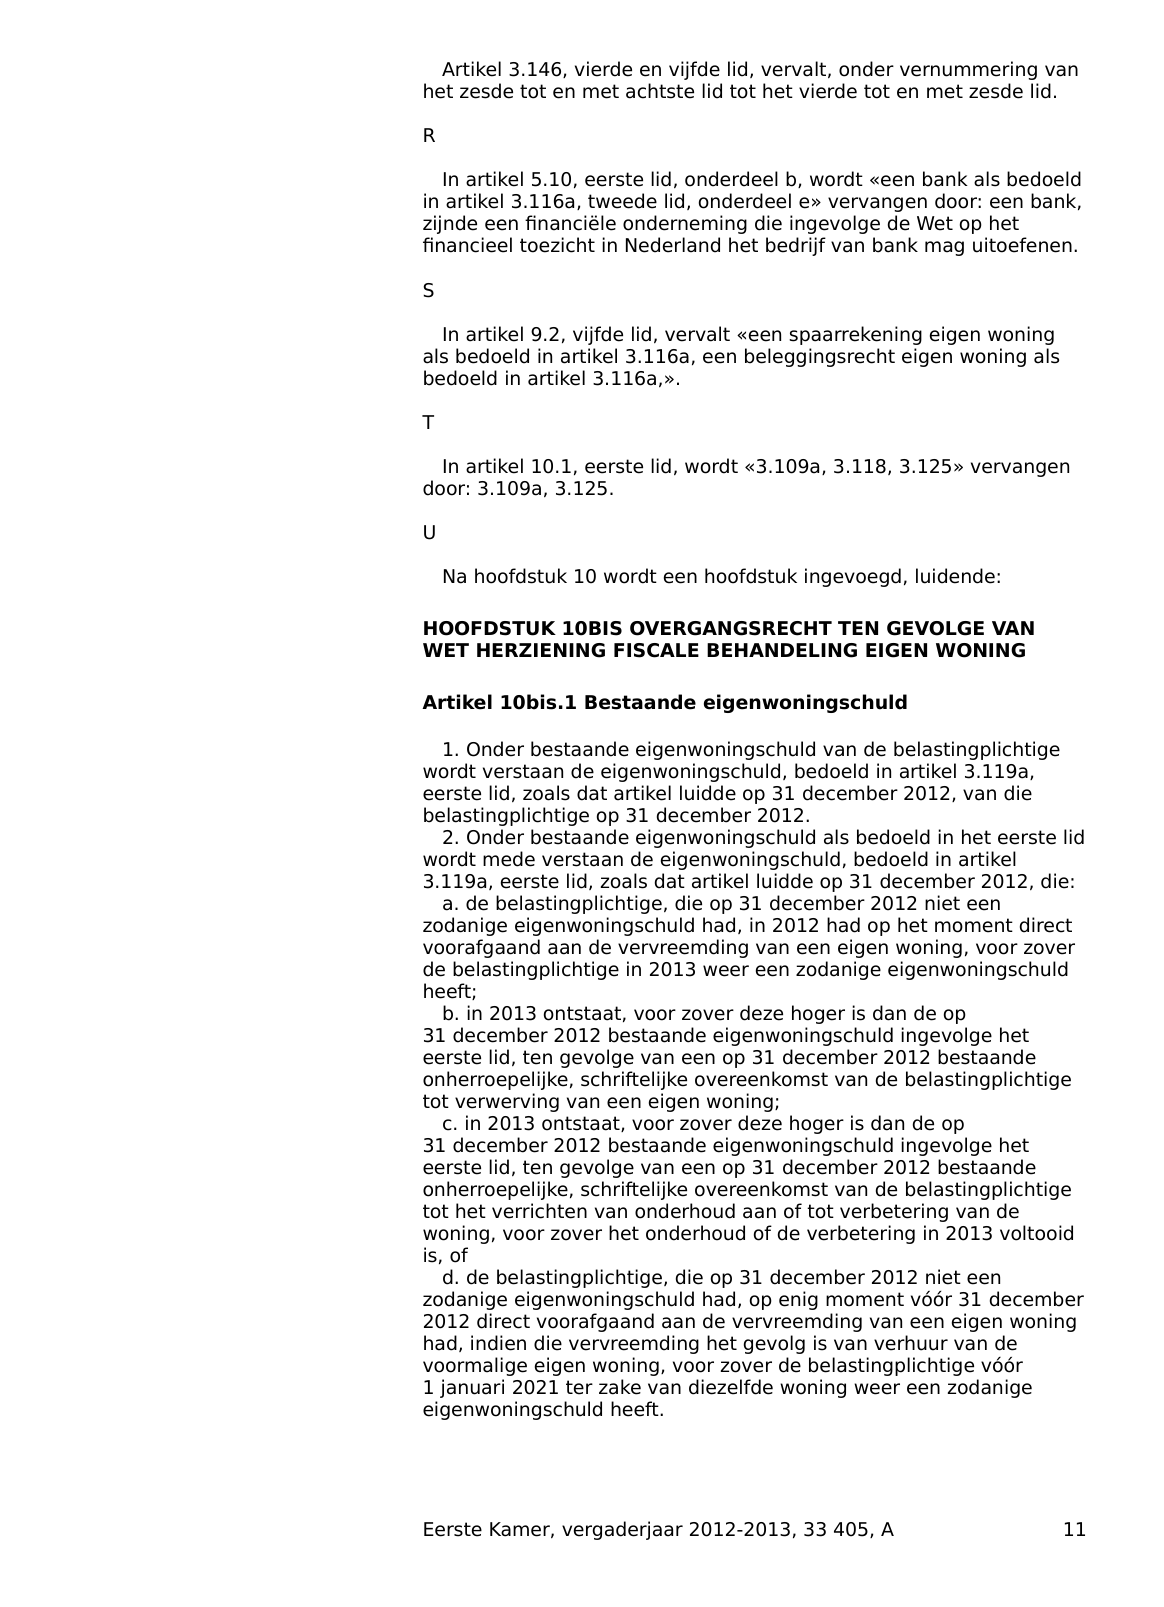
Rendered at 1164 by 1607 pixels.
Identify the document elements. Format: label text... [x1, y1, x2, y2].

text Artikel 3.146, vierde en vijfde lid, vervalt, onder vernummering van het zesde tot en met achtste lid tot het vierde tot en met zesde lid. [422, 59, 1087, 103]
text 2. Onder bestaande eigenwoningschuld als bedoeld in het eerste lid wordt mede verstaan de eigenwoningschuld, bedoeld in artikel 3.119a, eerste lid, zoals dat artikel luidde op 31 december 2012, die: [422, 827, 1087, 893]
text In artikel 9.2, vijfde lid, vervalt «een spaarrekening eigen woning als bedoeld in artikel 3.116a, een beleggingsrecht eigen woning als bedoeld in artikel 3.116a,». [422, 324, 1087, 389]
text S [422, 279, 1087, 301]
text b. in 2013 ontstaat, voor zover deze hoger is dan de op 31 december 2012 bestaande eigenwoningschuld ingevolge het eerste lid, ten gevolge van een op 31 december 2012 bestaande onherroepelijke, schriftelijke overeenkomst van de belastingplichtige tot verwerving van een eigen woning; [422, 1003, 1087, 1113]
text R [422, 125, 1087, 147]
text In artikel 10.1, eerste lid, wordt «3.109a, 3.118, 3.125» vervangen door: 3.109a, 3.125. [422, 456, 1087, 500]
text Na hoofdstuk 10 wordt een hoofdstuk ingevoegd, luidende: [422, 566, 1087, 588]
text U [422, 522, 1087, 544]
subtitle Artikel 10bis.1 Bestaande eigenwoningschuld [422, 692, 1087, 714]
text 1. Onder bestaande eigenwoningschuld van de belastingplichtige wordt verstaan de eigenwoningschuld, bedoeld in artikel 3.119a, eerste lid, zoals dat artikel luidde op 31 december 2012, van die belastingplichtige op 31 december 2012. [422, 739, 1087, 827]
text In artikel 5.10, eerste lid, onderdeel b, wordt «een bank als bedoeld in artikel 3.116a, tweede lid, onderdeel e» vervangen door: een bank, zijnde een financiële onderneming die ingevolge de Wet op het financieel toezicht in Nederland het bedrijf van bank mag uitoefenen. [422, 169, 1087, 257]
text T [422, 412, 1087, 434]
text d. de belastingplichtige, die op 31 december 2012 niet een zodanige eigenwoningschuld had, op enig moment vóór 31 december 2012 direct voorafgaand aan de vervreemding van een eigen woning had, indien die vervreemding het gevolg is van verhuur van de voormalige eigen woning, voor zover de belastingplichtige vóór 1 januari 2021 ter zake van diezelfde woning weer een zodanige eigenwoningschuld heeft. [422, 1267, 1087, 1421]
text c. in 2013 ontstaat, voor zover deze hoger is dan de op 31 december 2012 bestaande eigenwoningschuld ingevolge het eerste lid, ten gevolge van een op 31 december 2012 bestaande onherroepelijke, schriftelijke overeenkomst van de belastingplichtige tot het verrichten van onderhoud aan of tot verbetering van de woning, voor zover het onderhoud of de verbetering in 2013 voltooid is, of [422, 1113, 1087, 1267]
subtitle HOOFDSTUK 10BIS OVERGANGSRECHT TEN GEVOLGE VAN WET HERZIENING FISCALE BEHANDELING EIGEN WONING [422, 618, 1087, 662]
text a. de belastingplichtige, die op 31 december 2012 niet een zodanige eigenwoningschuld had, in 2012 had op het moment direct voorafgaand aan de vervreemding van een eigen woning, voor zover de belastingplichtige in 2013 weer een zodanige eigenwoningschuld heeft; [422, 893, 1087, 1003]
